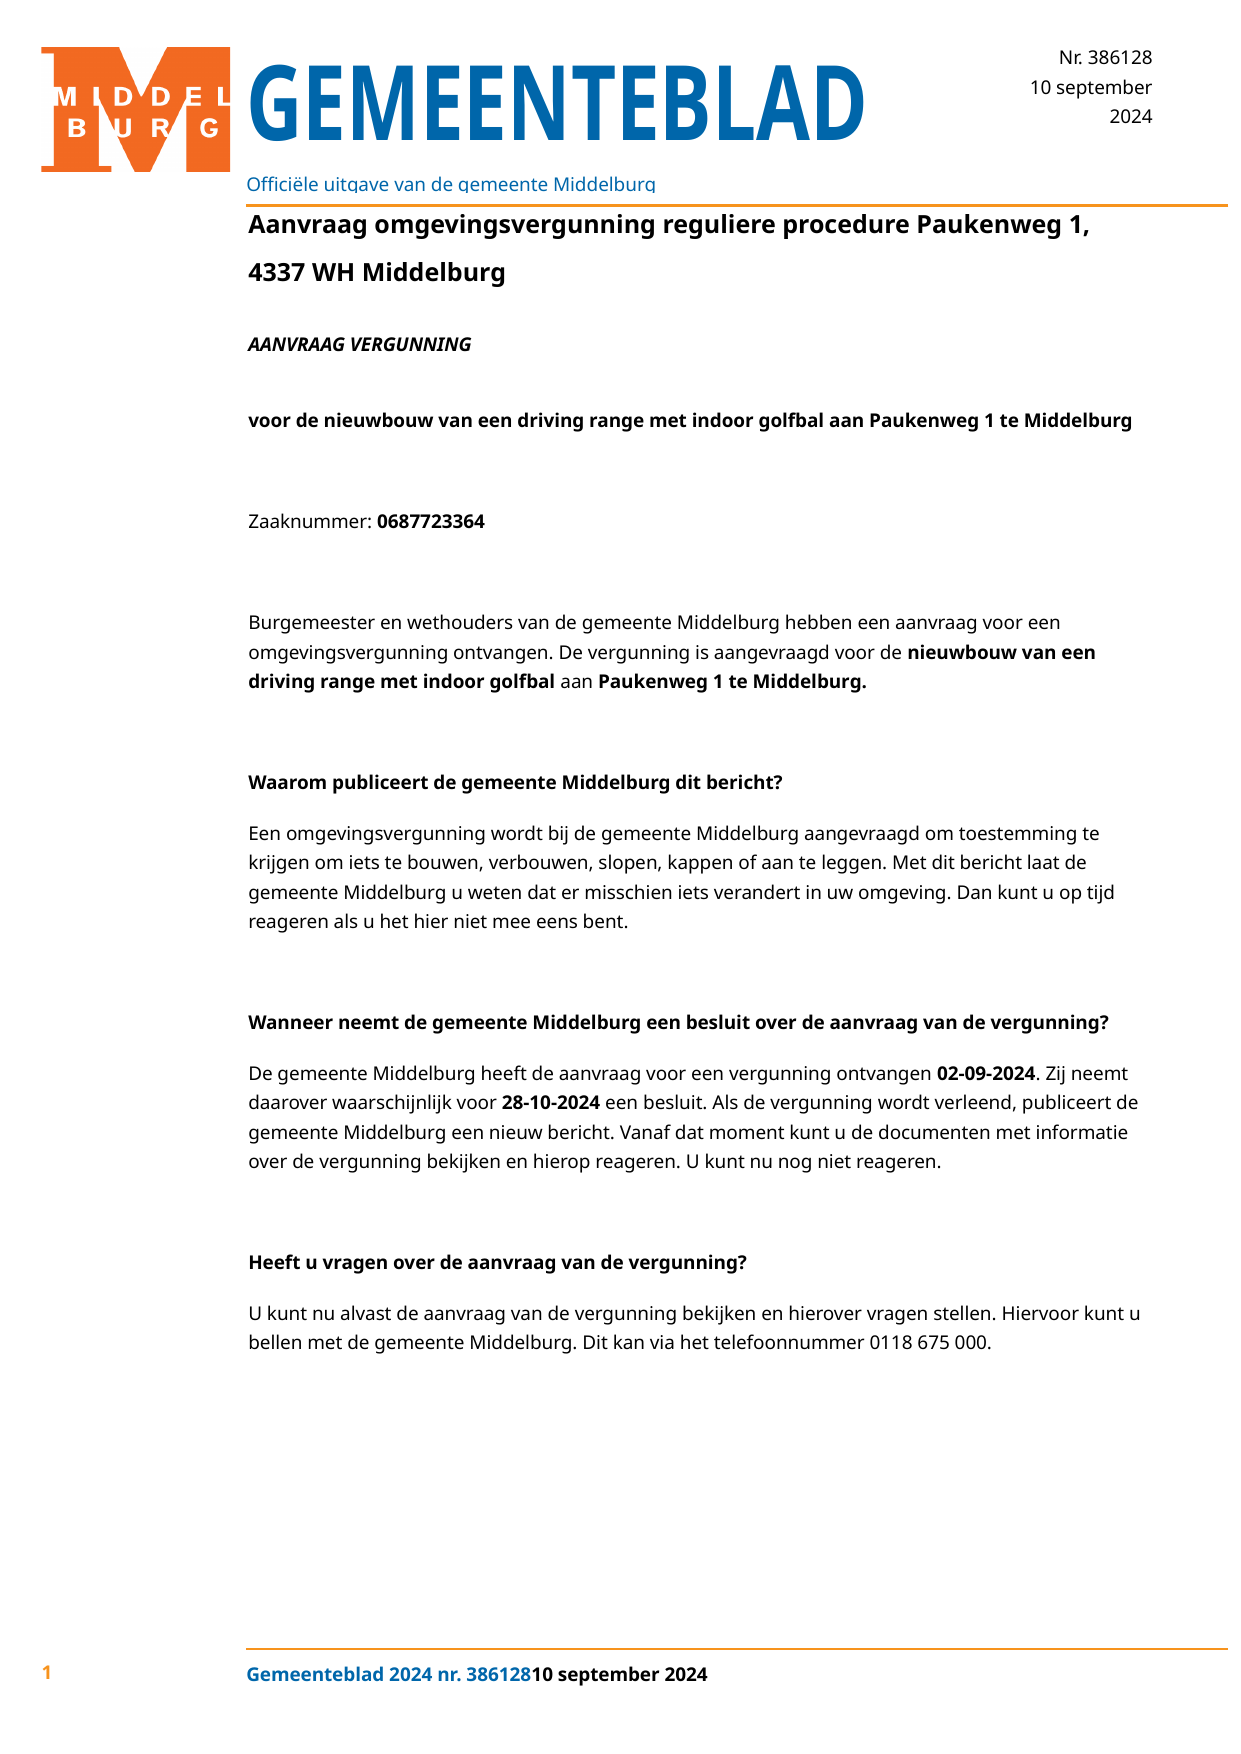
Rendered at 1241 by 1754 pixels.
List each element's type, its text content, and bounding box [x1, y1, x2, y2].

text U kunt nu alvast de aanvraag van de vergunning bekijken en hierover vragen stellen. Hiervoor kunt u bellen met de gemeente Middelburg. Dit kan via het telefoonnummer 0118 675 000. [248, 1300, 1152, 1355]
text AANVRAAG VERGUNNING [248, 331, 1152, 357]
text Een omgevingsvergunning wordt bij de gemeente Middelburg aangevraagd om toestemming te krijgen om iets te bouwen, verbouwen, slopen, kappen of aan te leggen. Met dit bericht laat de gemeente Middelburg u weten dat er misschien iets verandert in uw omgeving. Dan kunt u op tijd reageren als u het hier niet mee eens bent. [248, 820, 1152, 934]
text voor de nieuwbouw van een driving range met indoor golfbal aan Paukenweg 1 te Middelburg [248, 408, 1152, 433]
text Aanvraag omgevingsvergunning reguliere procedure Paukenweg 1, 4337 WH Middelburg [248, 207, 1152, 288]
text Waarom publiceert de gemeente Middelburg dit bericht? [248, 769, 1152, 795]
text Burgemeester en wethouders van de gemeente Middelburg hebben een aanvraag voor een omgevingsvergunning ontvangen. De vergunning is aangevraagd voor de nieuwbouw van een driving range met indoor golfbal aan Paukenweg 1 te Middelburg. [248, 609, 1152, 694]
text Zaaknummer: 0687723364 [248, 508, 1152, 534]
text Wanneer neemt de gemeente Middelburg een besluit over de aanvraag van de vergunning? [248, 1009, 1152, 1035]
picture [41, 47, 231, 172]
text De gemeente Middelburg heeft de aanvraag voor een vergunning ontvangen 02-09-2024. Zij neemt daarover waarschijnlijk voor 28-10-2024 een besluit. Als de vergunning wordt verleend, publiceert de gemeente Middelburg een nieuw bericht. Vanaf dat moment kunt u de documenten met informatie over de vergunning bekijken en hierop reageren. U kunt nu nog niet reageren. [248, 1060, 1152, 1174]
text Heeft u vragen over de aanvraag van de vergunning? [248, 1249, 1152, 1275]
